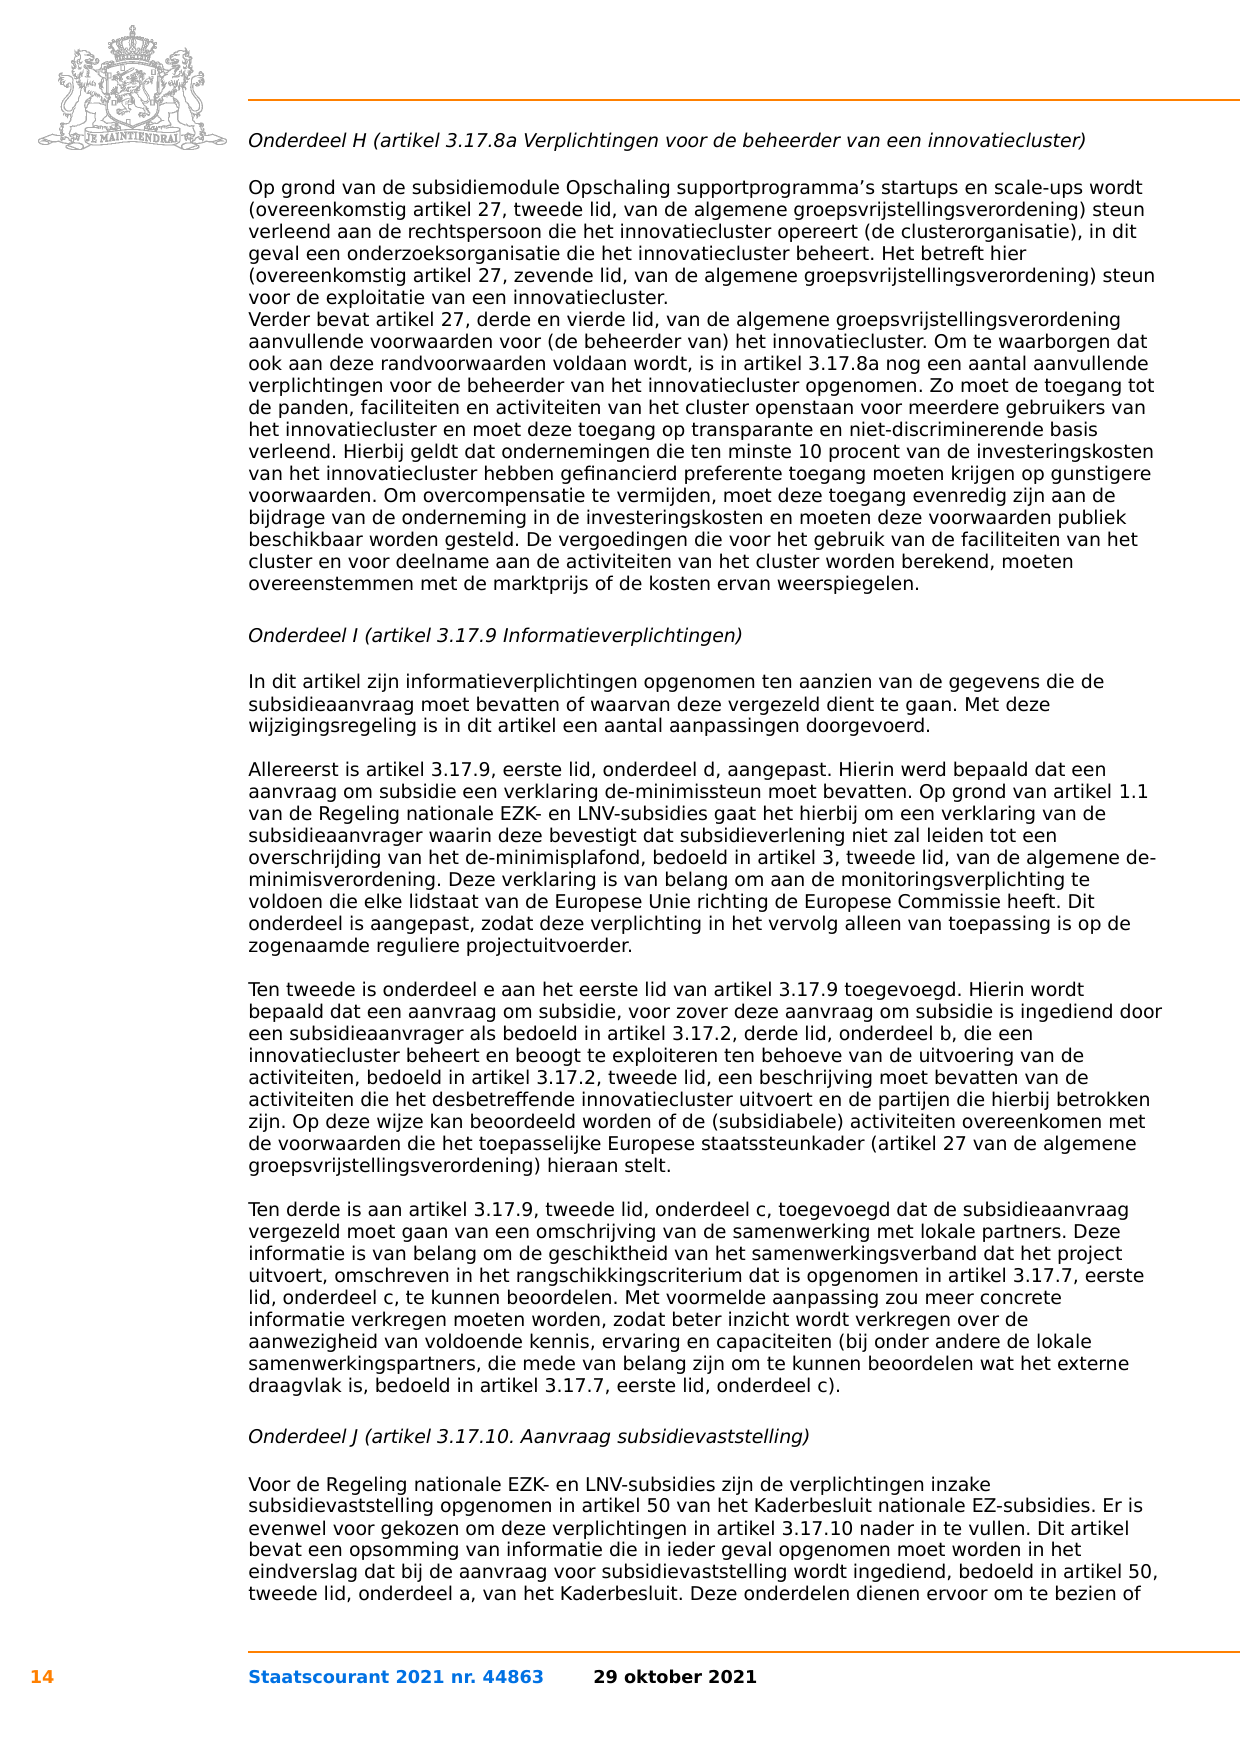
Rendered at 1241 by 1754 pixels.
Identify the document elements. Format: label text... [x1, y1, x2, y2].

text Allereerst is artikel 3.17.9, eerste lid, onderdeel d, aangepast. Hierin werd bepaald dat een aanvraag om subsidie een verklaring de-minimissteun moet bevatten. Op grond van artikel 1.1 van de Regeling nationale EZK- en LNV-subsidies gaat het hierbij om een verklaring van de subsidieaanvrager waarin deze bevestigt dat subsidieverlening niet zal leiden tot een overschrijding van het de-minimisplafond, bedoeld in artikel 3, tweede lid, van de algemene de-minimisverordening. Deze verklaring is van belang om aan de monitoringsverplichting te voldoen die elke lidstaat van de Europese Unie richting de Europese Commissie heeft. Dit onderdeel is aangepast, zodat deze verplichting in het vervolg alleen van toepassing is op de zogenaamde reguliere projectuitvoerder. [248, 759, 1163, 957]
text Ten tweede is onderdeel e aan het eerste lid van artikel 3.17.9 toegevoegd. Hierin wordt bepaald dat een aanvraag om subsidie, voor zover deze aanvraag om subsidie is ingediend door een subsidieaanvrager als bedoeld in artikel 3.17.2, derde lid, onderdeel b, die een innovatiecluster beheert en beoogt te exploiteren ten behoeve van de uitvoering van de activiteiten, bedoeld in artikel 3.17.2, tweede lid, een beschrijving moet bevatten van de activiteiten die het desbetreffende innovatiecluster uitvoert en de partijen die hierbij betrokken zijn. Op deze wijze kan beoordeeld worden of de (subsidiabele) activiteiten overeenkomen met de voorwaarden die het toepasselijke Europese staatssteunkader (artikel 27 van de algemene groepsvrijstellingsverordening) hieraan stelt. [248, 979, 1163, 1177]
subtitle Onderdeel I (artikel 3.17.9 Informatieverplichtingen) [248, 624, 1163, 646]
subtitle Onderdeel J (artikel 3.17.10. Aanvraag subsidievaststelling) [248, 1426, 1163, 1448]
text Op grond van de subsidiemodule Opschaling supportprogramma’s startups en scale-ups wordt (overeenkomstig artikel 27, tweede lid, van de algemene groepsvrijstellingsverordening) steun verleend aan de rechtspersoon die het innovatiecluster opereert (de clusterorganisatie), in dit geval een onderzoeksorganisatie die het innovatiecluster beheert. Het betreft hier (overeenkomstig artikel 27, zevende lid, van de algemene groepsvrijstellingsverordening) steun voor de exploitatie van een innovatiecluster. [248, 177, 1163, 309]
picture [38, 25, 227, 150]
text Verder bevat artikel 27, derde en vierde lid, van de algemene groepsvrijstellingsverordening aanvullende voorwaarden voor (de beheerder van) het innovatiecluster. Om te waarborgen dat ook aan deze randvoorwaarden voldaan wordt, is in artikel 3.17.8a nog een aantal aanvullende verplichtingen voor de beheerder van het innovatiecluster opgenomen. Zo moet de toegang tot de panden, faciliteiten en activiteiten van het cluster openstaan voor meerdere gebruikers van het innovatiecluster en moet deze toegang op transparante en niet-discriminerende basis verleend. Hierbij geldt dat ondernemingen die ten minste 10 procent van de investeringskosten van het innovatiecluster hebben gefinancierd preferente toegang moeten krijgen op gunstigere voorwaarden. Om overcompensatie te vermijden, moet deze toegang evenredig zijn aan de bijdrage van de onderneming in de investeringskosten en moeten deze voorwaarden publiek beschikbaar worden gesteld. De vergoedingen die voor het gebruik van de faciliteiten van het cluster en voor deelname aan de activiteiten van het cluster worden berekend, moeten overeenstemmen met de marktprijs of de kosten ervan weerspiegelen. [248, 309, 1163, 594]
text Ten derde is aan artikel 3.17.9, tweede lid, onderdeel c, toegevoegd dat de subsidieaanvraag vergezeld moet gaan van een omschrijving van de samenwerking met lokale partners. Deze informatie is van belang om de geschiktheid van het samenwerkingsverband dat het project uitvoert, omschreven in het rangschikkingscriterium dat is opgenomen in artikel 3.17.7, eerste lid, onderdeel c, te kunnen beoordelen. Met voormelde aanpassing zou meer concrete informatie verkregen moeten worden, zodat beter inzicht wordt verkregen over de aanwezigheid van voldoende kennis, ervaring en capaciteiten (bij onder andere de lokale samenwerkingspartners, die mede van belang zijn om te kunnen beoordelen wat het externe draagvlak is, bedoeld in artikel 3.17.7, eerste lid, onderdeel c). [248, 1199, 1163, 1396]
text In dit artikel zijn informatieverplichtingen opgenomen ten aanzien van de gegevens die de subsidieaanvraag moet bevatten of waarvan deze vergezeld dient te gaan. Met deze wijzigingsregeling is in dit artikel een aantal aanpassingen doorgevoerd. [248, 671, 1163, 737]
text Voor de Regeling nationale EZK- en LNV-subsidies zijn de verplichtingen inzake subsidievaststelling opgenomen in artikel 50 van het Kaderbesluit nationale EZ-subsidies. Er is evenwel voor gekozen om deze verplichtingen in artikel 3.17.10 nader in te vullen. Dit artikel bevat een opsomming van informatie die in ieder geval opgenomen moet worden in het eindverslag dat bij de aanvraag voor subsidievaststelling wordt ingediend, bedoeld in artikel 50, tweede lid, onderdeel a, van het Kaderbesluit. Deze onderdelen dienen ervoor om te bezien of [248, 1473, 1163, 1605]
subtitle Onderdeel H (artikel 3.17.8a Verplichtingen voor de beheerder van een innovatiecluster) [248, 130, 1163, 152]
